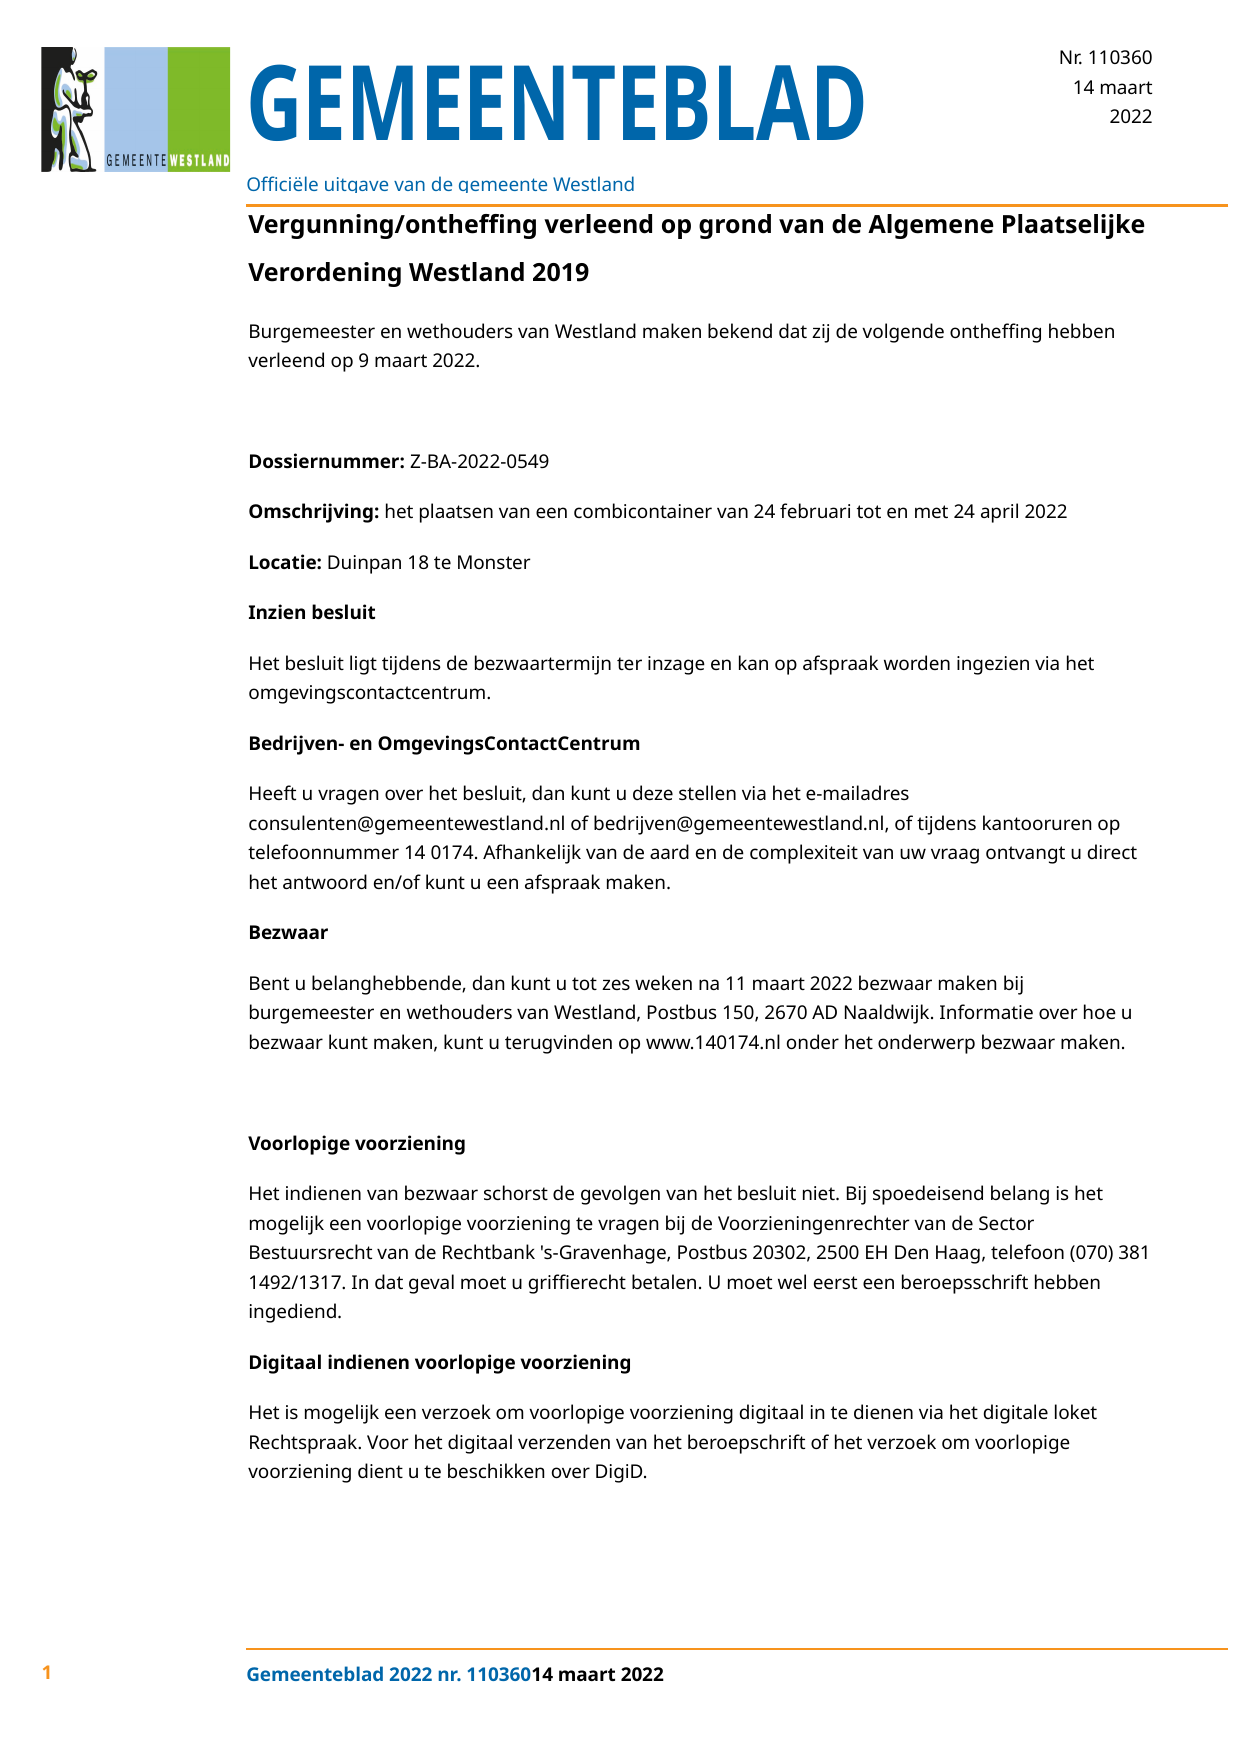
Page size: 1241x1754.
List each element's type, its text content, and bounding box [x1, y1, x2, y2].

text Dossiernummer: Z-BA-2022-0549 [248, 448, 1152, 474]
text Burgemeester en wethouders van Westland maken bekend dat zij de volgende ontheffing hebben verleend op 9 maart 2022. [248, 318, 1152, 373]
text Bent u belanghebbende, dan kunt u tot zes weken na 11 maart 2022 bezwaar maken bij burgemeester en wethouders van Westland, Postbus 150, 2670 AD Naaldwijk. Informatie over hoe u bezwaar kunt maken, kunt u terugvinden op www.140174.nl onder het onderwerp bezwaar maken. [248, 970, 1152, 1055]
text Het besluit ligt tijdens de bezwaartermijn ter inzage en kan op afspraak worden ingezien via het omgevingscontactcentrum. [248, 650, 1152, 705]
text Voorlopige voorziening [248, 1130, 1152, 1156]
text Bezwaar [248, 919, 1152, 945]
text Inzien besluit [248, 599, 1152, 625]
text Bedrijven- en OmgevingsContactCentrum [248, 730, 1152, 756]
text Heeft u vragen over het besluit, dan kunt u deze stellen via het e-mailadres consulenten@gemeentewestland.nl of bedrijven@gemeentewestland.nl, of tijdens kantooruren op telefoonnummer 14 0174. Afhankelijk van de aard en de complexiteit van uw vraag ontvangt u direct het antwoord en/of kunt u een afspraak maken. [248, 780, 1152, 895]
text Digitaal indienen voorlopige voorziening [248, 1349, 1152, 1375]
text Vergunning/ontheffing verleend op grond van de Algemene Plaatselijke Verordening Westland 2019 [248, 207, 1152, 288]
picture [41, 47, 231, 172]
text Het indienen van bezwaar schorst de gevolgen van het besluit niet. Bij spoedeisend belang is het mogelijk een voorlopige voorziening te vragen bij de Voorzieningenrechter van de Sector Bestuursrecht van de Rechtbank 's-Gravenhage, Postbus 20302, 2500 EH Den Haag, telefoon (070) 381 1492/1317. In dat geval moet u griffierecht betalen. U moet wel eerst een beroepsschrift hebben ingediend. [248, 1180, 1152, 1324]
text Het is mogelijk een verzoek om voorlopige voorziening digitaal in te dienen via het digitale loket Rechtspraak. Voor het digitaal verzenden van het beroepschrift of het verzoek om voorlopige voorziening dient u te beschikken over DigiD. [248, 1399, 1152, 1484]
text Omschrijving: het plaatsen van een combicontainer van 24 februari tot en met 24 april 2022 [248, 499, 1152, 524]
text Locatie: Duinpan 18 te Monster [248, 549, 1152, 575]
